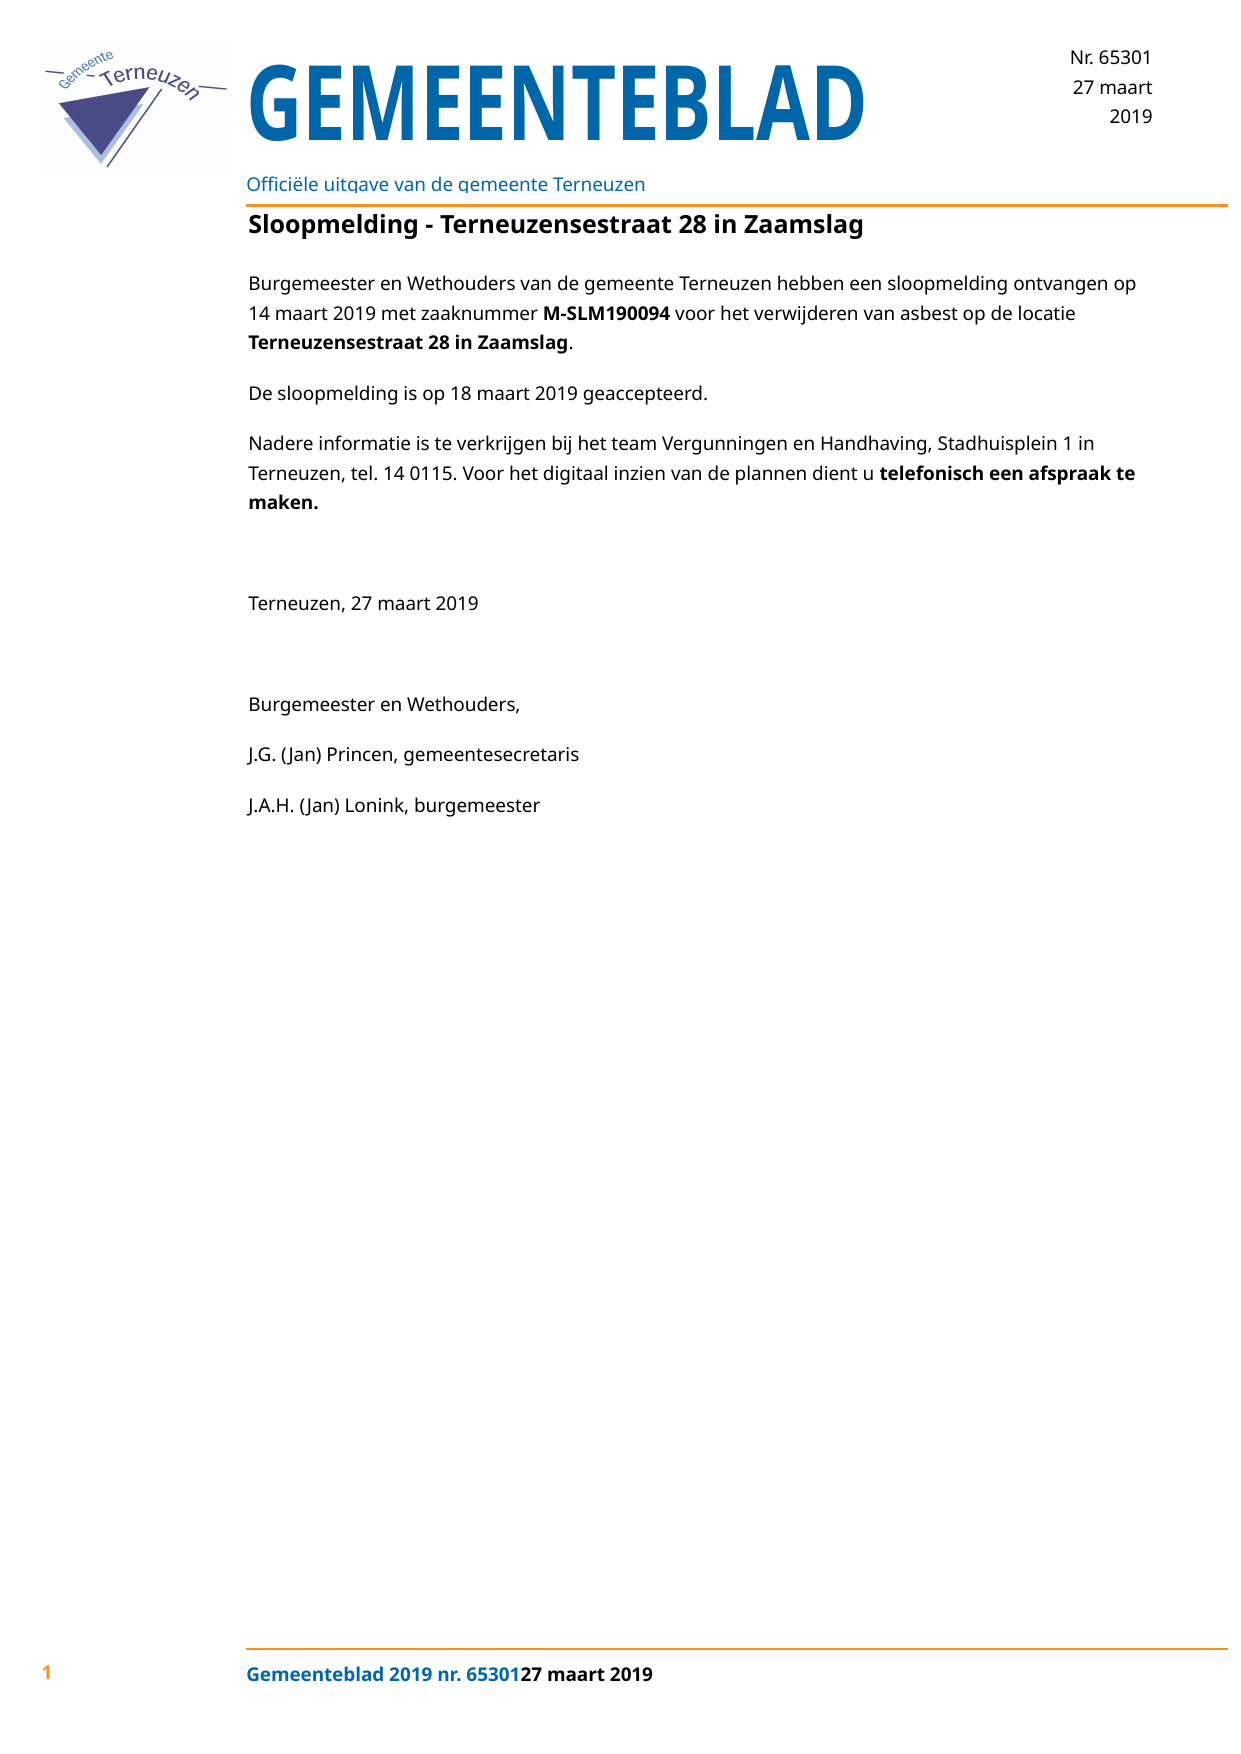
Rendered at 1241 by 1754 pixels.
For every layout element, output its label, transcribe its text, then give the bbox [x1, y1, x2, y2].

text Burgemeester en Wethouders, [248, 691, 1152, 717]
text Sloopmelding - Terneuzensestraat 28 in Zaamslag [248, 207, 1152, 241]
text Terneuzen, 27 maart 2019 [248, 590, 1152, 616]
text Burgemeester en Wethouders van de gemeente Terneuzen hebben een sloopmelding ontvangen op 14 maart 2019 met zaaknummer M-SLM190094 voor het verwijderen van asbest op de locatie Terneuzensestraat 28 in Zaamslag. [248, 270, 1152, 355]
text De sloopmelding is op 18 maart 2019 geaccepteerd. [248, 380, 1152, 406]
picture [41, 47, 231, 172]
text J.A.H. (Jan) Lonink, burgemeester [248, 792, 1152, 818]
text Nadere informatie is te verkrijgen bij het team Vergunningen en Handhaving, Stadhuisplein 1 in Terneuzen, tel. 14 0115. Voor het digitaal inzien van de plannen dient u telefonisch een afspraak te maken. [248, 430, 1152, 515]
text J.G. (Jan) Princen, gemeentesecretaris [248, 742, 1152, 767]
